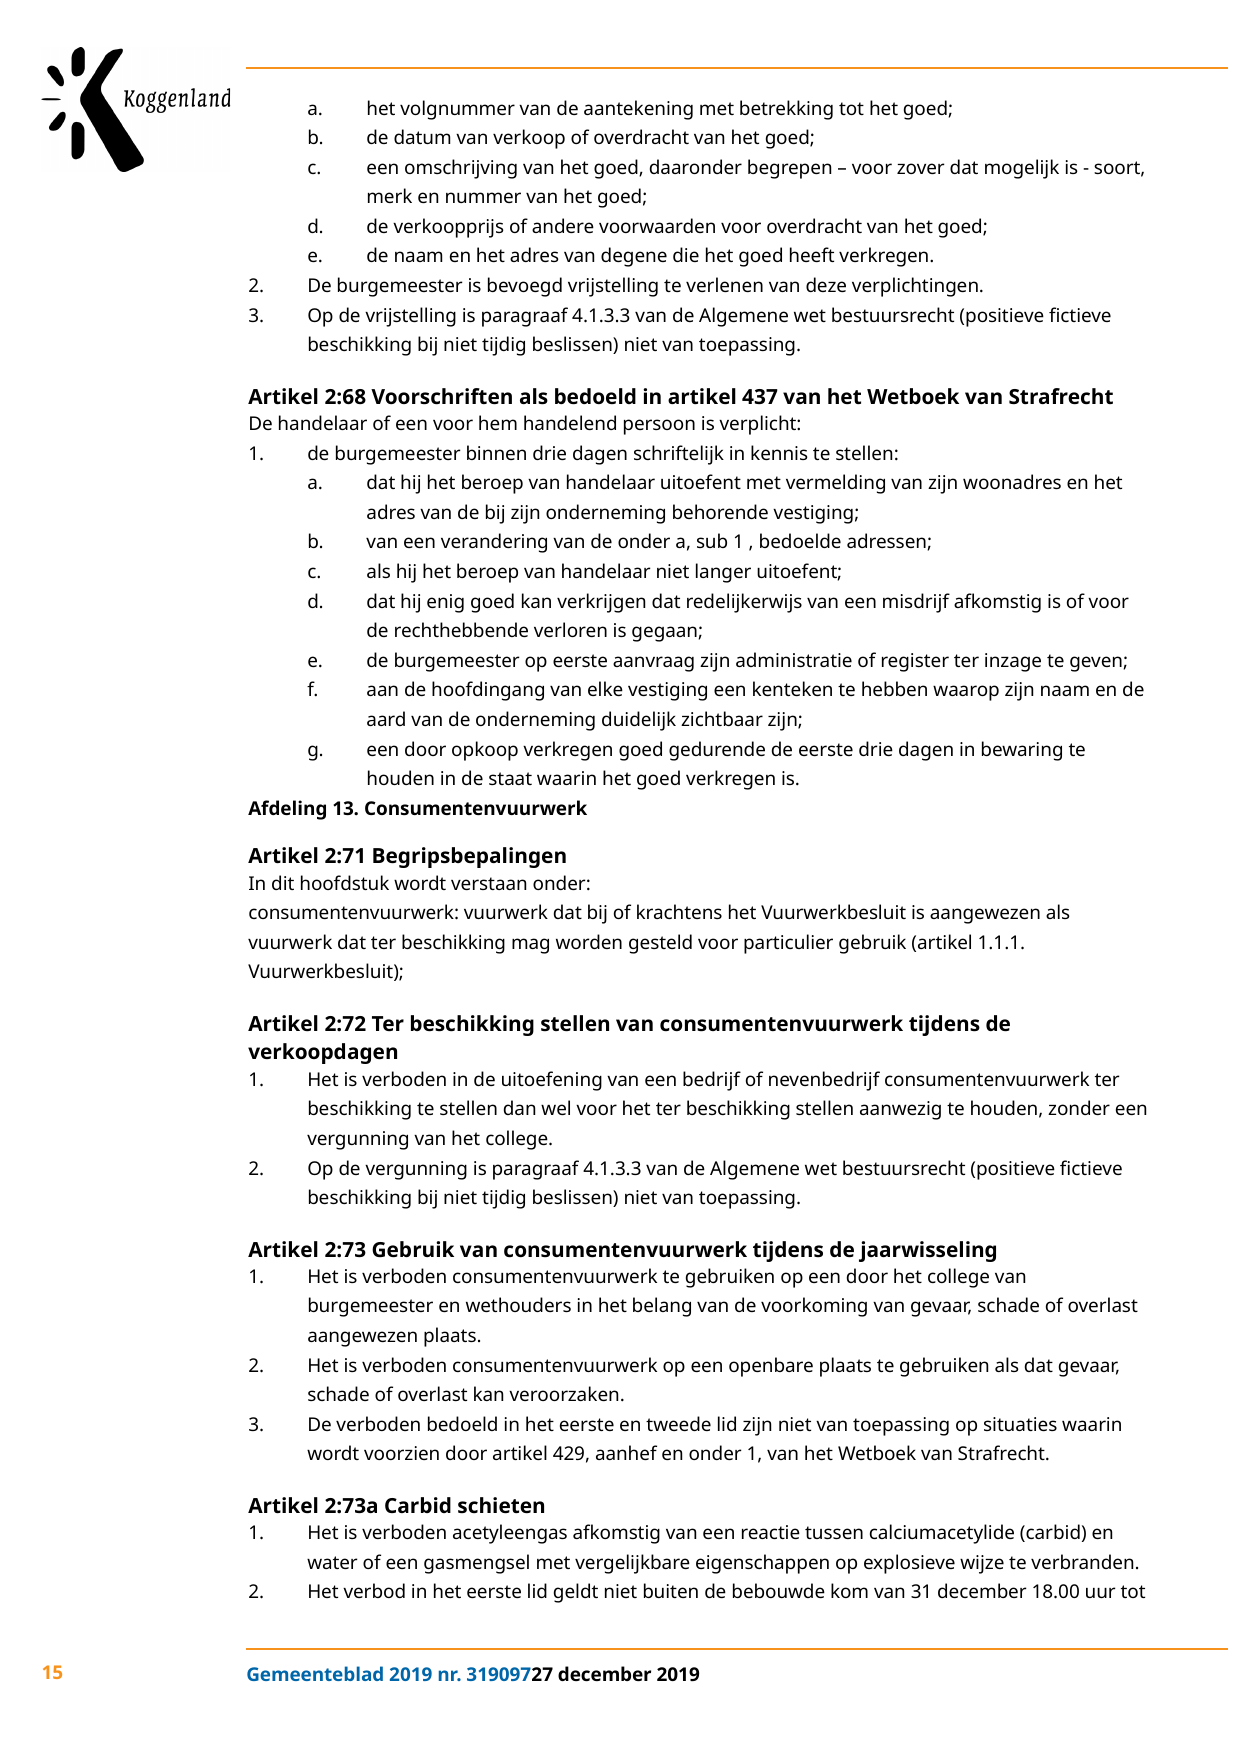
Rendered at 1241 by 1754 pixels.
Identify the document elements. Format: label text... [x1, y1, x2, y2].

text Afdeling 13. Consumentenvuurwerk [248, 795, 1152, 821]
list de verkoopprijs of andere voorwaarden voor overdracht van het goed; [307, 213, 1152, 239]
list Het is verboden consumentenvuurwerk op een openbare plaats te gebruiken als dat gevaar, schade of overlast kan veroorzaken. [248, 1352, 1152, 1407]
list De verboden bedoeld in het eerste en tweede lid zijn niet van toepassing op situaties waarin wordt voorzien door artikel 429, aanhef en onder 1, van het Wetboek van Strafrecht. [248, 1411, 1152, 1466]
picture [41, 47, 231, 172]
text In dit hoofdstuk wordt verstaan onder: [248, 870, 1152, 896]
text Artikel 2:73 Gebruik van consumentenvuurwerk tijdens de jaarwisseling [248, 1235, 1152, 1263]
text Artikel 2:73a Carbid schieten [248, 1491, 1152, 1519]
list aan de hoofdingang van elke vestiging een kenteken te hebben waarop zijn naam en de aard van de onderneming duidelijk zichtbaar zijn; [307, 677, 1152, 732]
list Het is verboden acetyleengas afkomstig van een reactie tussen calciumacetylide (carbid) en water of een gasmengsel met vergelijkbare eigenschappen op explosieve wijze te verbranden. [248, 1519, 1152, 1575]
list dat hij het beroep van handelaar uitoefent met vermelding van zijn woonadres en het adres van de bij zijn onderneming behorende vestiging; [307, 469, 1152, 525]
list de burgemeester op eerste aanvraag zijn administratie of register ter inzage te geven; [307, 647, 1152, 673]
text Artikel 2:68 Voorschriften als bedoeld in artikel 437 van het Wetboek van Strafrecht [248, 382, 1152, 410]
list Het is verboden in de uitoefening van een bedrijf of nevenbedrijf consumentenvuurwerk ter beschikking te stellen dan wel voor het ter beschikking stellen aanwezig te houden, zonder een vergunning van het college. [248, 1066, 1152, 1151]
list Het is verboden consumentenvuurwerk te gebruiken op een door het college van burgemeester en wethouders in het belang van de voorkoming van gevaar, schade of overlast aangewezen plaats. [248, 1263, 1152, 1348]
list de naam en het adres van degene die het goed heeft verkregen. [307, 243, 1152, 268]
list de datum van verkoop of overdracht van het goed; [307, 124, 1152, 150]
text Artikel 2:71 Begripsbepalingen [248, 841, 1152, 870]
list dat hij enig goed kan verkrijgen dat redelijkerwijs van een misdrijf afkomstig is of voor de rechthebbende verloren is gegaan; [307, 588, 1152, 643]
list de burgemeester binnen drie dagen schriftelijk in kennis te stellen: [248, 440, 1152, 466]
list een omschrijving van het goed, daaronder begrepen – voor zover dat mogelijk is - soort, merk en nummer van het goed; [307, 154, 1152, 209]
text De handelaar of een voor hem handelend persoon is verplicht: [248, 410, 1152, 436]
text Artikel 2:72 Ter beschikking stellen van consumentenvuurwerk tijdens de verkoopdagen [248, 1009, 1152, 1066]
list als hij het beroep van handelaar niet langer uitoefent; [307, 558, 1152, 584]
list van een verandering van de onder a, sub 1 , bedoelde adressen; [307, 529, 1152, 554]
list Het verbod in het eerste lid geldt niet buiten de bebouwde kom van 31 december 18.00 uur tot [248, 1579, 1152, 1604]
list Op de vrijstelling is paragraaf 4.1.3.3 van de Algemene wet bestuursrecht (positieve fictieve beschikking bij niet tijdig beslissen) niet van toepassing. [248, 302, 1152, 357]
list een door opkoop verkregen goed gedurende de eerste drie dagen in bewaring te houden in de staat waarin het goed verkregen is. [307, 736, 1152, 791]
list het volgnummer van de aantekening met betrekking tot het goed; [307, 95, 1152, 121]
list Op de vergunning is paragraaf 4.1.3.3 van de Algemene wet bestuursrecht (positieve fictieve beschikking bij niet tijdig beslissen) niet van toepassing. [248, 1155, 1152, 1210]
text consumentenvuurwerk: vuurwerk dat bij of krachtens het Vuurwerkbesluit is aangewezen als vuurwerk dat ter beschikking mag worden gesteld voor particulier gebruik (artikel 1.1.1. Vuurwerkbesluit); [248, 899, 1152, 984]
list De burgemeester is bevoegd vrijstelling te verlenen van deze verplichtingen. [248, 272, 1152, 298]
